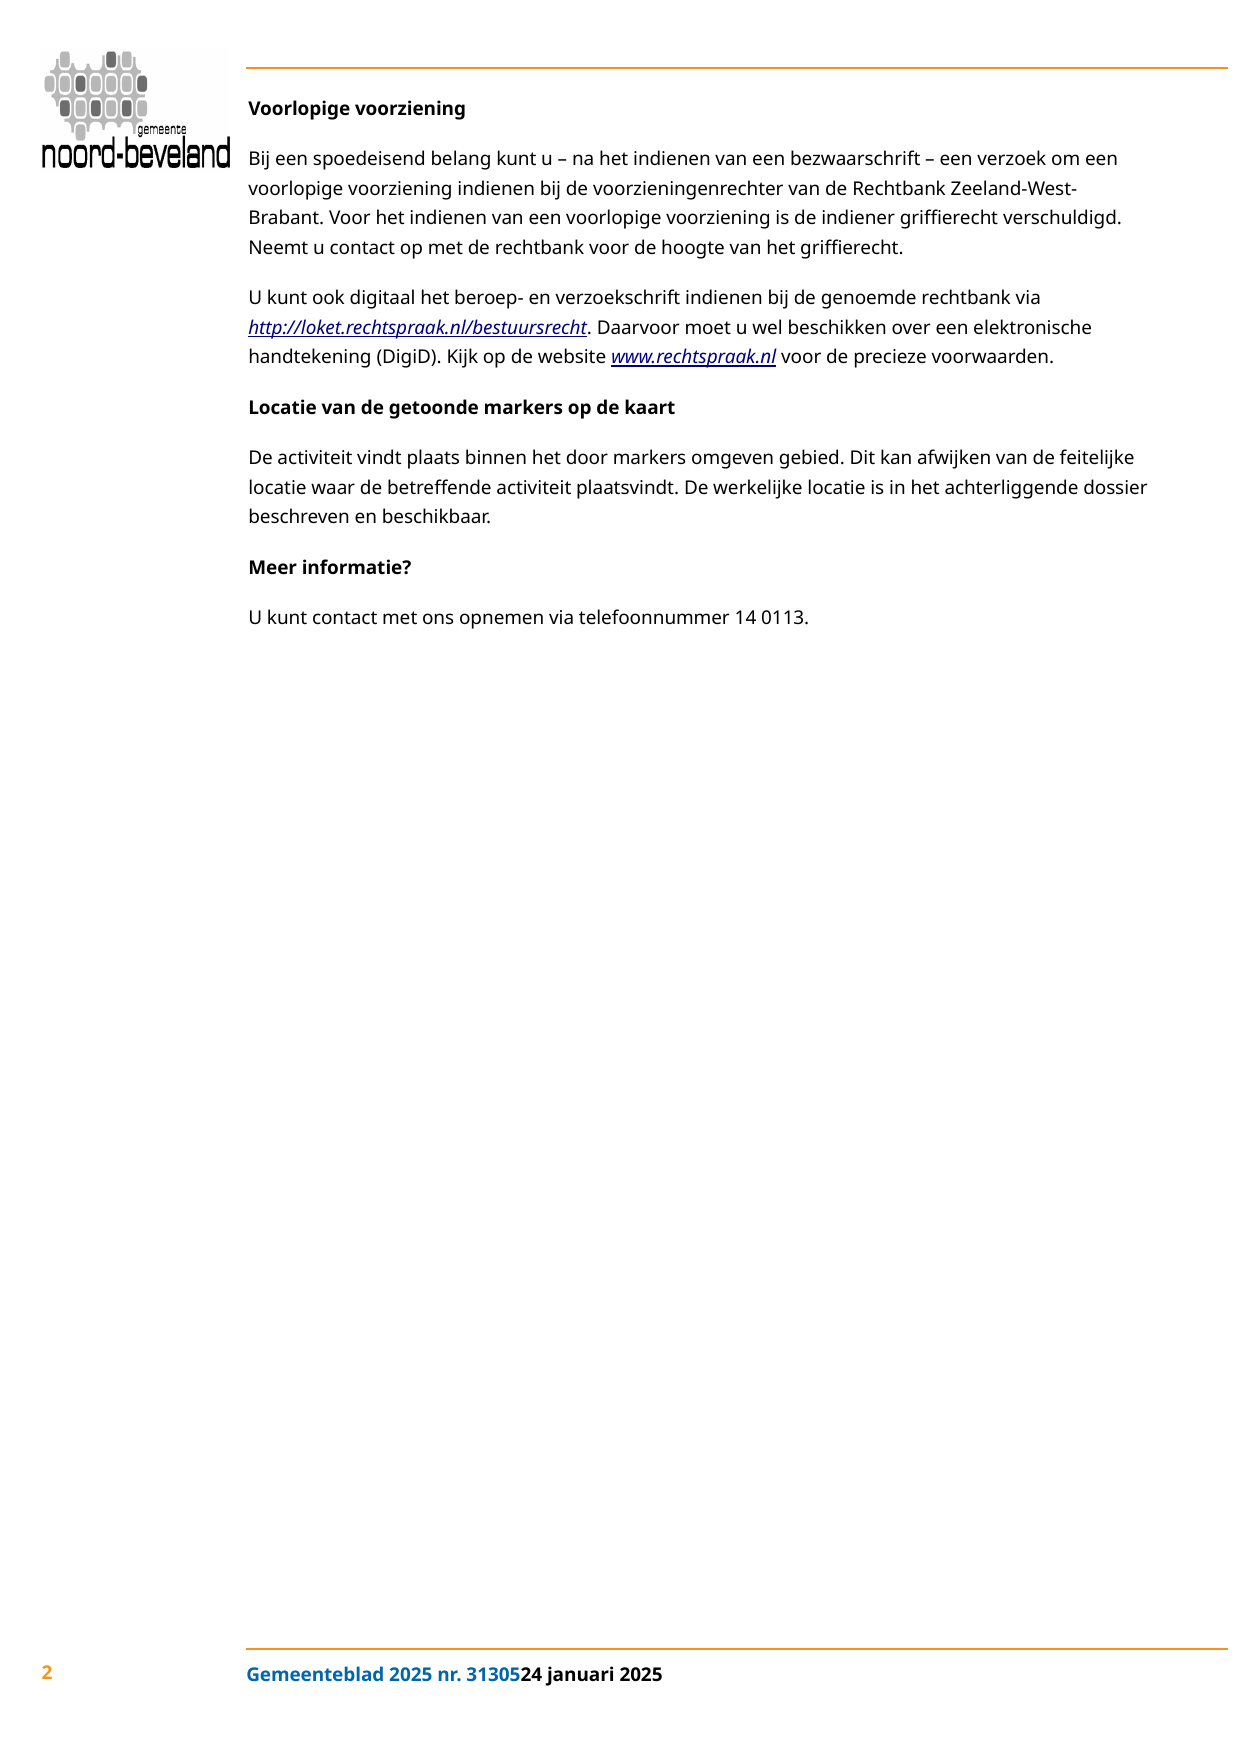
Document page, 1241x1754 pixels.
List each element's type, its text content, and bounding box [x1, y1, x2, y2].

text Meer informatie? [248, 554, 1152, 580]
picture [41, 47, 231, 172]
text De activiteit vindt plaats binnen het door markers omgeven gebied. Dit kan afwijken van de feitelijke locatie waar de betreffende activiteit plaatsvindt. De werkelijke locatie is in het achterliggende dossier beschreven en beschikbaar. [248, 444, 1152, 529]
text U kunt ook digitaal het beroep- en verzoekschrift indienen bij de genoemde rechtbank via http://loket.rechtspraak.nl/bestuursrecht. Daarvoor moet u wel beschikken over een elektronische handtekening (DigiD). Kijk op de website www.rechtspraak.nl voor de precieze voorwaarden. [248, 284, 1152, 369]
text Locatie van de getoonde markers op de kaart [248, 394, 1152, 420]
text U kunt contact met ons opnemen via telefoonnummer 14 0113. [248, 604, 1152, 630]
text Bij een spoedeisend belang kunt u – na het indienen van een bezwaarschrift – een verzoek om een voorlopige voorziening indienen bij de voorzieningenrechter van de Rechtbank Zeeland-West-Brabant. Voor het indienen van een voorlopige voorziening is de indiener griffierecht verschuldigd. Neemt u contact op met de rechtbank voor de hoogte van het griffierecht. [248, 145, 1152, 260]
text Voorlopige voorziening [248, 95, 1152, 121]
